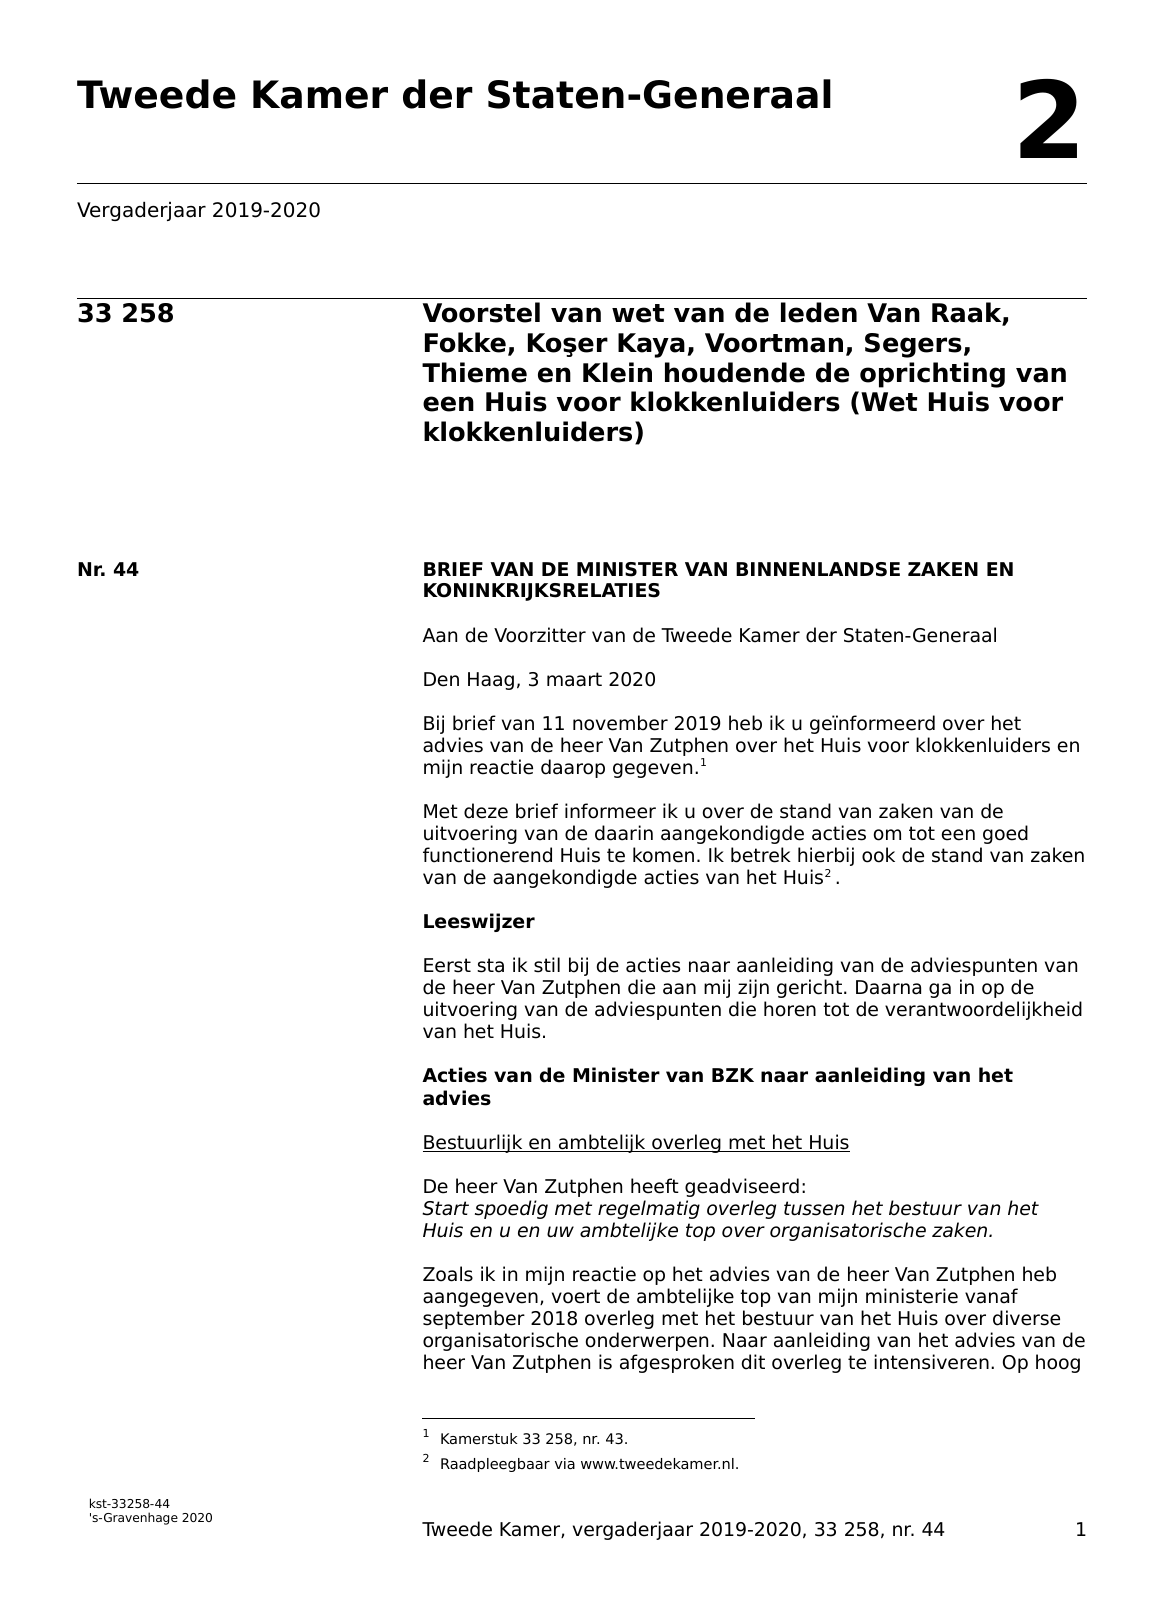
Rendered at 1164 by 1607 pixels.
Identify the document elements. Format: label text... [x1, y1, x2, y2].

text 's-Gravenhage 2020 [88, 1511, 323, 1525]
text Den Haag, 3 maart 2020 [422, 669, 1087, 691]
text Aan de Voorzitter van de Tweede Kamer der Staten-Generaal [422, 624, 1087, 647]
subtitle Leeswijzer [422, 911, 1087, 933]
text Eerst sta ik stil bij de acties naar aanleiding van de adviespunten van de heer Van Zutphen die aan mij zijn gericht. Daarna ga in op de uitvoering van de adviespunten die horen tot de verantwoordelijkheid van het Huis. [422, 955, 1087, 1043]
table_cell Vergaderjaar 2019-2020 [77, 184, 1087, 298]
text Start spoedig met regelmatig overleg tussen het bestuur van het Huis en u en uw ambtelijke top over organisatorische zaken. [422, 1198, 1087, 1242]
text Zoals ik in mijn reactie op het advies van de heer Van Zutphen heb aangegeven, voert de ambtelijke top van mijn ministerie vanaf september 2018 overleg met het bestuur van het Huis over diverse organisatorische onderwerpen. Naar aanleiding van het advies van de heer Van Zutphen is afgesproken dit overleg te intensiveren. Op hoog [422, 1264, 1087, 1374]
text Met deze brief informeer ik u over de stand van zaken van de uitvoering van de daarin aangekondigde acties om tot een goed functionerend Huis te komen. Ik betrek hierbij ook de stand van zaken van de aangekondigde acties van het Huis. [422, 801, 1087, 889]
text Raadpleegbaar via www.tweedekamer.nl. [422, 1452, 1087, 1474]
subtitle Nr. 44 BRIEF VAN DE MINISTER VAN BINNENLANDSE ZAKEN EN KONINKRIJKSRELATIES [77, 558, 1087, 602]
text kst-33258-44 [88, 1497, 323, 1511]
subtitle 33 258 Voorstel van wet van de leden Van Raak, Fokke, Koşer Kaya, Voortman, Segers, Thieme en Klein houdende de oprichting van een Huis voor klokkenluiders (Wet Huis voor klokkenluiders) [77, 299, 1087, 447]
text Bij brief van 11 november 2019 heb ik u geïnformeerd over het advies van de heer Van Zutphen over het Huis voor klokkenluiders en mijn reactie daarop gegeven. [422, 713, 1087, 779]
text De heer Van Zutphen heeft geadviseerd: [422, 1176, 1087, 1198]
table_header 2 [886, 59, 1087, 183]
text Kamerstuk 33 258, nr. 43. [422, 1427, 1087, 1449]
subtitle Bestuurlijk en ambtelijk overleg met het Huis [422, 1132, 1087, 1153]
table_header Tweede Kamer der Staten-Generaal [77, 59, 886, 183]
subtitle Acties van de Minister van BZK naar aanleiding van het advies [422, 1065, 1087, 1109]
